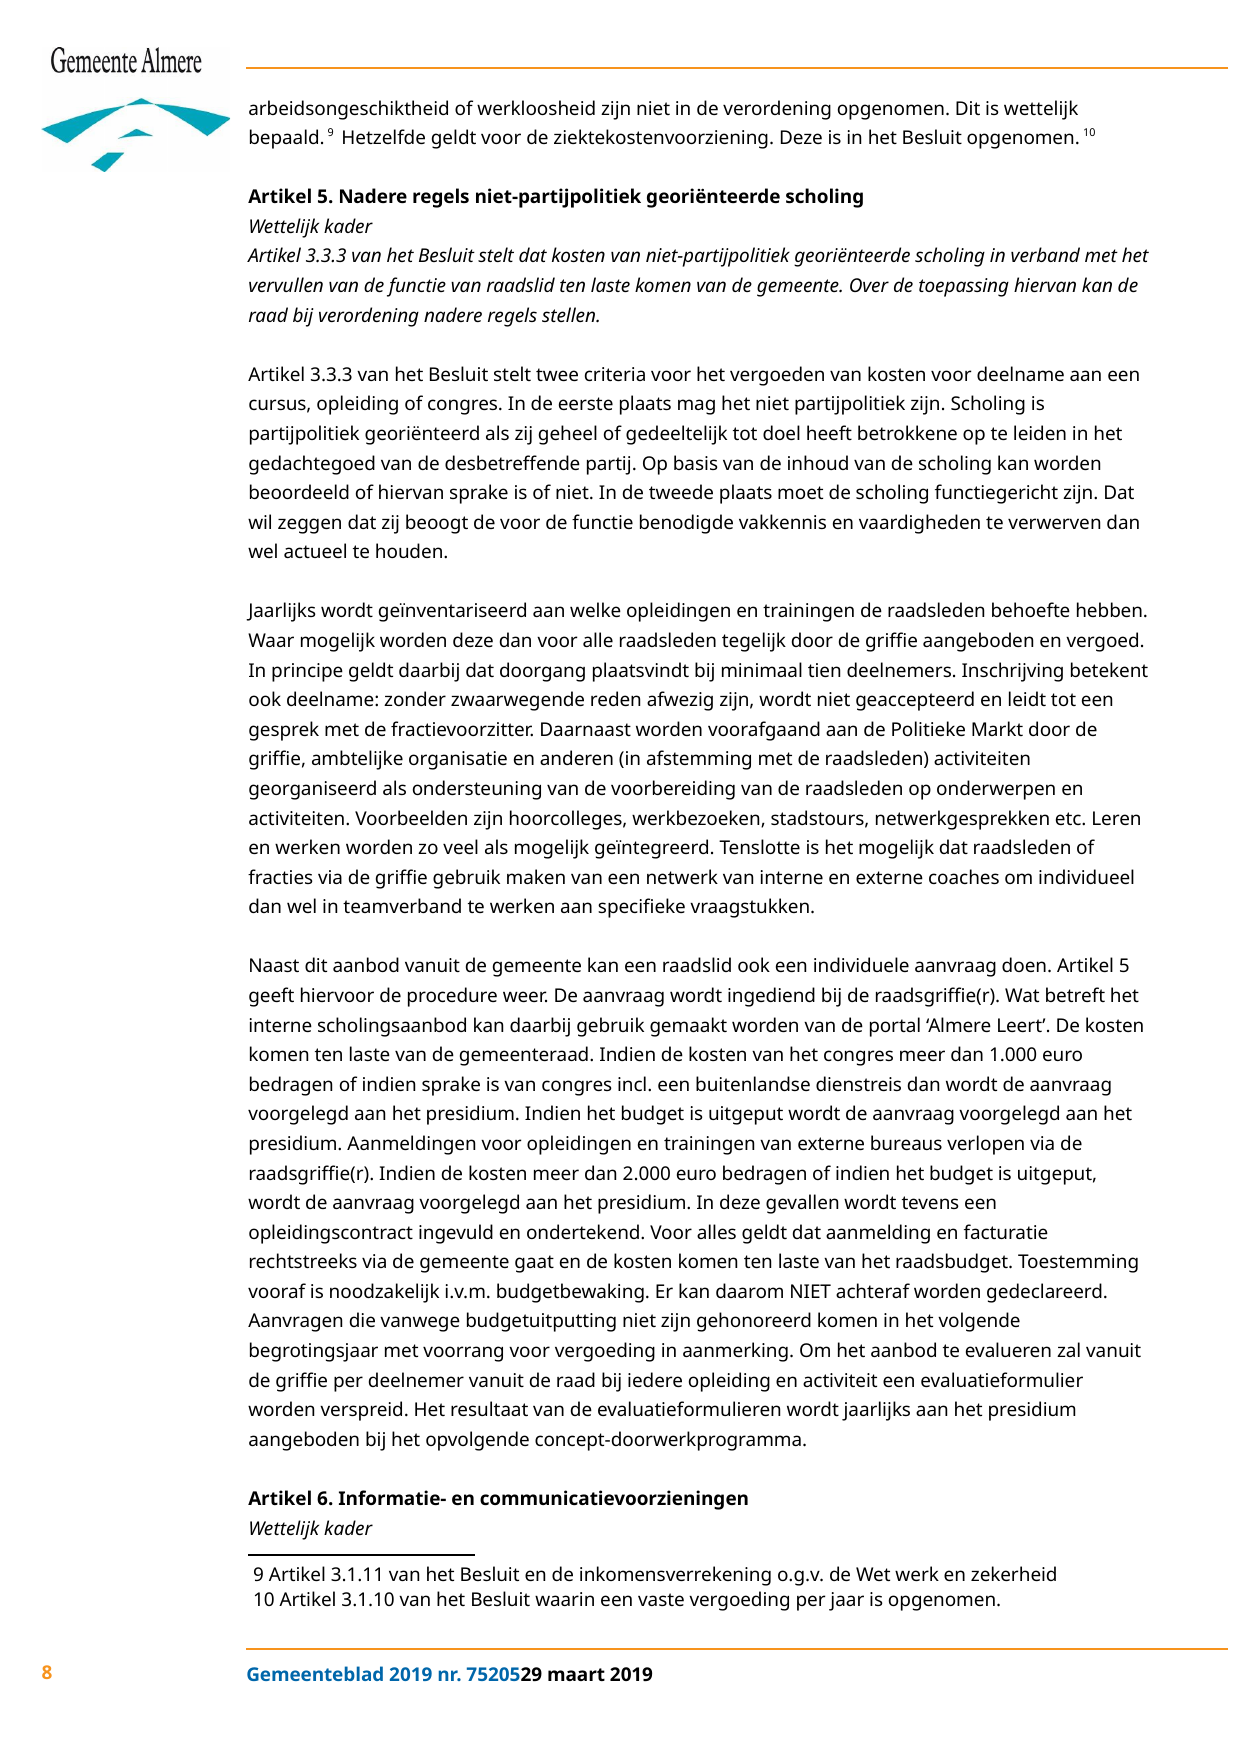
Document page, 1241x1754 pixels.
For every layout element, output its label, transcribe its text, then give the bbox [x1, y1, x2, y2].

text Wettelijk kader [248, 213, 1152, 239]
text Artikel 3.1.10 van het Besluit waarin een vaste vergoeding per jaar is opgenomen. [248, 1586, 1152, 1612]
text Artikel 3.3.3 van het Besluit stelt dat kosten van niet-partijpolitiek georiënteerde scholing in verband met het vervullen van de functie van raadslid ten laste komen van de gemeente. Over de toepassing hiervan kan de raad bij verordening nadere regels stellen. [248, 243, 1152, 328]
text Artikel 6. Informatie- en communicatievoorzieningen [248, 1485, 1152, 1511]
text Naast dit aanbod vanuit de gemeente kan een raadslid ook een individuele aanvraag doen. Artikel 5 geeft hiervoor de procedure weer. De aanvraag wordt ingediend bij de raadsgriffie(r). Wat betreft het interne scholingsaanbod kan daarbij gebruik gemaakt worden van de portal ‘Almere Leert’. De kosten komen ten laste van de gemeenteraad. Indien de kosten van het congres meer dan 1.000 euro bedragen of indien sprake is van congres incl. een buitenlandse dienstreis dan wordt de aanvraag voorgelegd aan het presidium. Indien het budget is uitgeput wordt de aanvraag voorgelegd aan het presidium. Aanmeldingen voor opleidingen en trainingen van externe bureaus verlopen via de raadsgriffie(r). Indien de kosten meer dan 2.000 euro bedragen of indien het budget is uitgeput, wordt de aanvraag voorgelegd aan het presidium. In deze gevallen wordt tevens een opleidingscontract ingevuld en ondertekend. Voor alles geldt dat aanmelding en facturatie rechtstreeks via de gemeente gaat en de kosten komen ten laste van het raadsbudget. Toestemming vooraf is noodzakelijk i.v.m. budgetbewaking. Er kan daarom NIET achteraf worden gedeclareerd. Aanvragen die vanwege budgetuitputting niet zijn gehonoreerd komen in het volgende begrotingsjaar met voorrang voor vergoeding in aanmerking. Om het aanbod te evalueren zal vanuit de griffie per deelnemer vanuit de raad bij iedere opleiding en activiteit een evaluatieformulier worden verspreid. Het resultaat van de evaluatieformulieren wordt jaarlijks aan het presidium aangeboden bij het opvolgende concept-doorwerkprogramma. [248, 953, 1152, 1452]
text Jaarlijks wordt geïnventariseerd aan welke opleidingen en trainingen de raadsleden behoefte hebben. [248, 598, 1152, 623]
text Waar mogelijk worden deze dan voor alle raadsleden tegelijk door de griffie aangeboden en vergoed. In principe geldt daarbij dat doorgang plaatsvindt bij minimaal tien deelnemers. Inschrijving betekent ook deelname: zonder zwaarwegende reden afwezig zijn, wordt niet geaccepteerd en leidt tot een gesprek met de fractievoorzitter. Daarnaast worden voorafgaand aan de Politieke Markt door de griffie, ambtelijke organisatie en anderen (in afstemming met de raadsleden) activiteiten georganiseerd als ondersteuning van de voorbereiding van de raadsleden op onderwerpen en activiteiten. Voorbeelden zijn hoorcolleges, werkbezoeken, stadstours, netwerkgesprekken etc. Leren en werken worden zo veel als mogelijk geïntegreerd. Tenslotte is het mogelijk dat raadsleden of fracties via de griffie gebruik maken van een netwerk van interne en externe coaches om individueel dan wel in teamverband te werken aan specifieke vraagstukken. [248, 627, 1152, 919]
text Artikel 3.3.3 van het Besluit stelt twee criteria voor het vergoeden van kosten voor deelname aan een cursus, opleiding of congres. In de eerste plaats mag het niet partijpolitiek zijn. Scholing is partijpolitiek georiënteerd als zij geheel of gedeeltelijk tot doel heeft betrokkene op te leiden in het gedachtegoed van de desbetreffende partij. Op basis van de inhoud van de scholing kan worden beoordeeld of hiervan sprake is of niet. In de tweede plaats moet de scholing functiegericht zijn. Dat wil zeggen dat zij beoogt de voor de functie benodigde vakkennis en vaardigheden te verwerven dan wel actueel te houden. [248, 361, 1152, 564]
text arbeidsongeschiktheid of werkloosheid zijn niet in de verordening opgenomen. Dit is wettelijk bepaald. Hetzelfde geldt voor de ziektekostenvoorziening. Deze is in het Besluit opgenomen. [248, 95, 1152, 150]
text Artikel 3.1.11 van het Besluit en de inkomensverrekening o.g.v. de Wet werk en zekerheid [248, 1561, 1152, 1586]
text Wettelijk kader [248, 1515, 1152, 1541]
text Artikel 5. Nadere regels niet-partijpolitiek georiënteerde scholing [248, 183, 1152, 209]
picture [41, 47, 231, 172]
